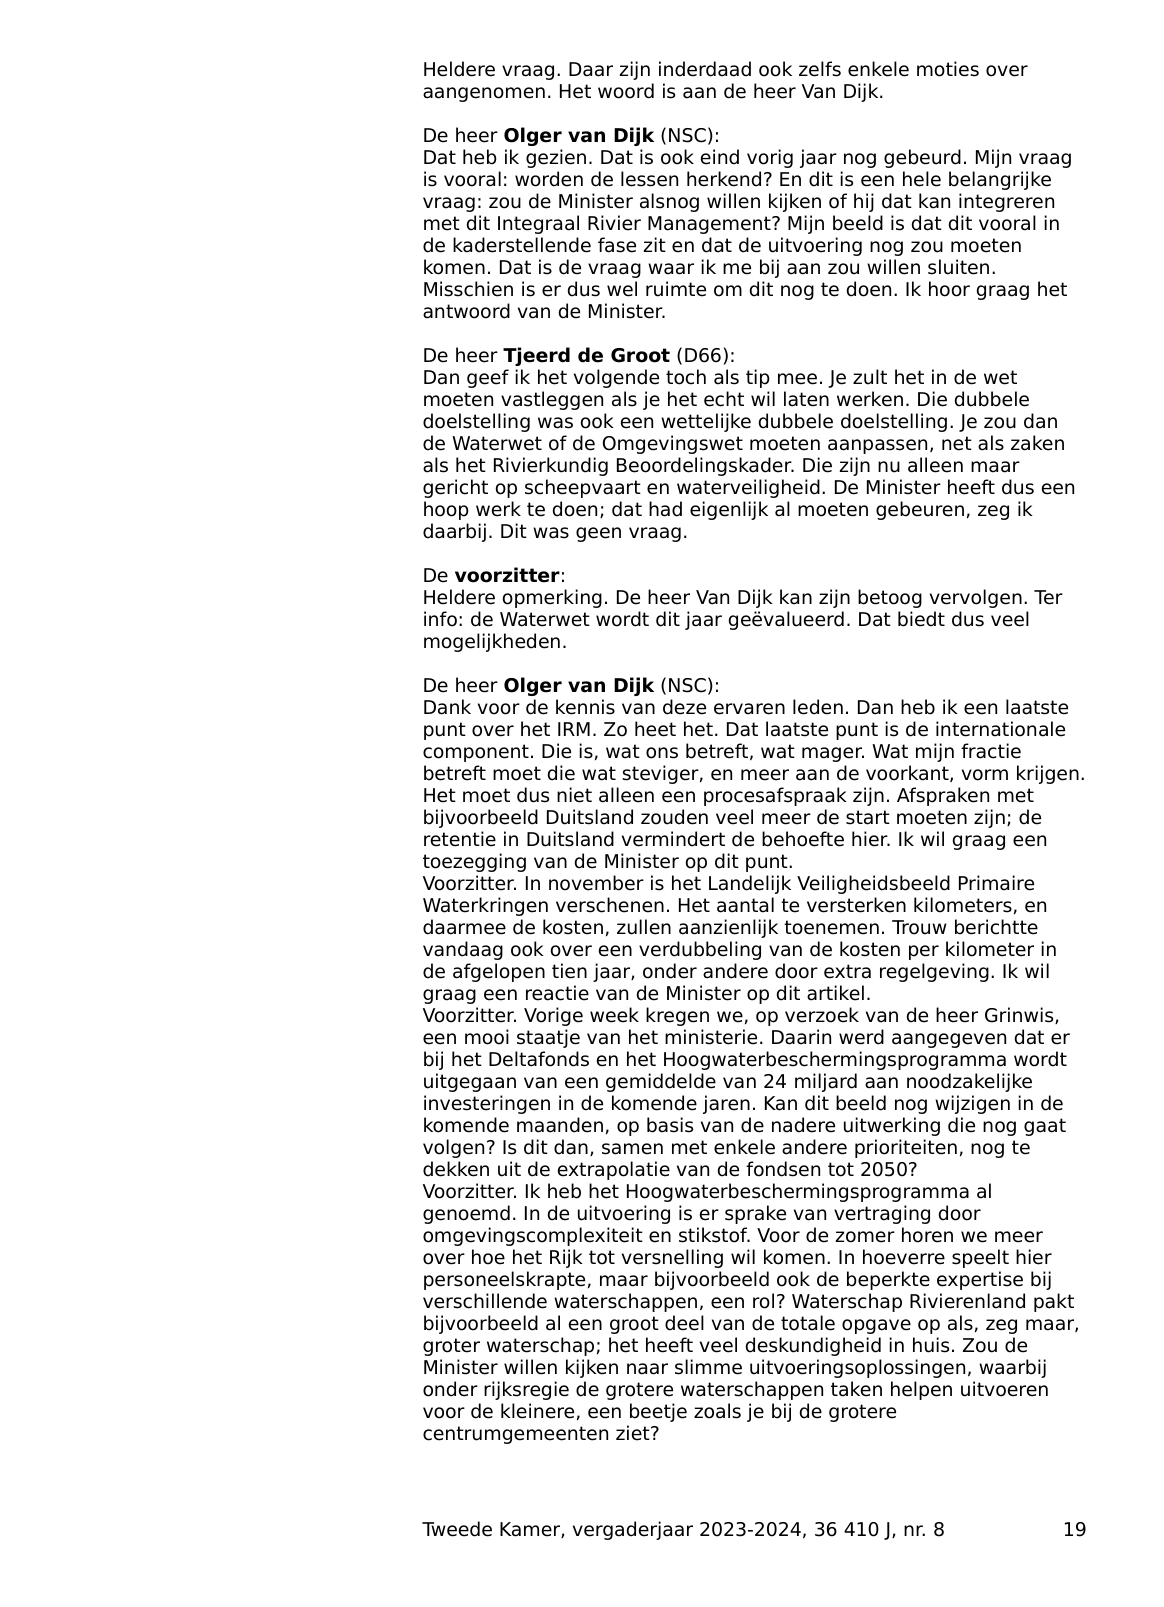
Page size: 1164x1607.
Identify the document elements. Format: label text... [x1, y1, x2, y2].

text Dank voor de kennis van deze ervaren leden. Dan heb ik een laatste punt over het IRM. Zo heet het. Dat laatste punt is de internationale component. Die is, wat ons betreft, wat mager. Wat mijn fractie betreft moet die wat steviger, en meer aan de voorkant, vorm krijgen. Het moet dus niet alleen een procesafspraak zijn. Afspraken met bijvoorbeeld Duitsland zouden veel meer de start moeten zijn; de retentie in Duitsland vermindert de behoefte hier. Ik wil graag een toezegging van de Minister op dit punt. [422, 697, 1087, 873]
text De heer Olger van Dijk (NSC): [422, 675, 1087, 697]
text De voorzitter: [422, 565, 1087, 587]
text De heer Tjeerd de Groot (D66): [422, 345, 1087, 367]
text Dat heb ik gezien. Dat is ook eind vorig jaar nog gebeurd. Mijn vraag is vooral: worden de lessen herkend? En dit is een hele belangrijke vraag: zou de Minister alsnog willen kijken of hij dat kan integreren met dit Integraal Rivier Management? Mijn beeld is dat dit vooral in de kaderstellende fase zit en dat de uitvoering nog zou moeten komen. Dat is de vraag waar ik me bij aan zou willen sluiten. Misschien is er dus wel ruimte om dit nog te doen. Ik hoor graag het antwoord van de Minister. [422, 147, 1087, 323]
text Voorzitter. Vorige week kregen we, op verzoek van de heer Grinwis, een mooi staatje van het ministerie. Daarin werd aangegeven dat er bij het Deltafonds en het Hoogwaterbeschermingsprogramma wordt uitgegaan van een gemiddelde van 24 miljard aan noodzakelijke investeringen in de komende jaren. Kan dit beeld nog wijzigen in de komende maanden, op basis van de nadere uitwerking die nog gaat volgen? Is dit dan, samen met enkele andere prioriteiten, nog te dekken uit de extrapolatie van de fondsen tot 2050? [422, 1005, 1087, 1181]
text Heldere opmerking. De heer Van Dijk kan zijn betoog vervolgen. Ter info: de Waterwet wordt dit jaar geëvalueerd. Dat biedt dus veel mogelijkheden. [422, 587, 1087, 653]
text Heldere vraag. Daar zijn inderdaad ook zelfs enkele moties over aangenomen. Het woord is aan de heer Van Dijk. [422, 59, 1087, 103]
text Voorzitter. Ik heb het Hoogwaterbeschermingsprogramma al genoemd. In de uitvoering is er sprake van vertraging door omgevingscomplexiteit en stikstof. Voor de zomer horen we meer over hoe het Rijk tot versnelling wil komen. In hoeverre speelt hier personeelskrapte, maar bijvoorbeeld ook de beperkte expertise bij verschillende waterschappen, een rol? Waterschap Rivierenland pakt bijvoorbeeld al een groot deel van de totale opgave op als, zeg maar, groter waterschap; het heeft veel deskundigheid in huis. Zou de Minister willen kijken naar slimme uitvoeringsoplossingen, waarbij onder rijksregie de grotere waterschappen taken helpen uitvoeren voor de kleinere, een beetje zoals je bij de grotere centrumgemeenten ziet? [422, 1181, 1087, 1444]
text Voorzitter. In november is het Landelijk Veiligheidsbeeld Primaire Waterkringen verschenen. Het aantal te versterken kilometers, en daarmee de kosten, zullen aanzienlijk toenemen. Trouw berichtte vandaag ook over een verdubbeling van de kosten per kilometer in de afgelopen tien jaar, onder andere door extra regelgeving. Ik wil graag een reactie van de Minister op dit artikel. [422, 873, 1087, 1005]
text De heer Olger van Dijk (NSC): [422, 125, 1087, 147]
text Dan geef ik het volgende toch als tip mee. Je zult het in de wet moeten vastleggen als je het echt wil laten werken. Die dubbele doelstelling was ook een wettelijke dubbele doelstelling. Je zou dan de Waterwet of de Omgevingswet moeten aanpassen, net als zaken als het Rivierkundig Beoordelingskader. Die zijn nu alleen maar gericht op scheepvaart en waterveiligheid. De Minister heeft dus een hoop werk te doen; dat had eigenlijk al moeten gebeuren, zeg ik daarbij. Dit was geen vraag. [422, 367, 1087, 543]
